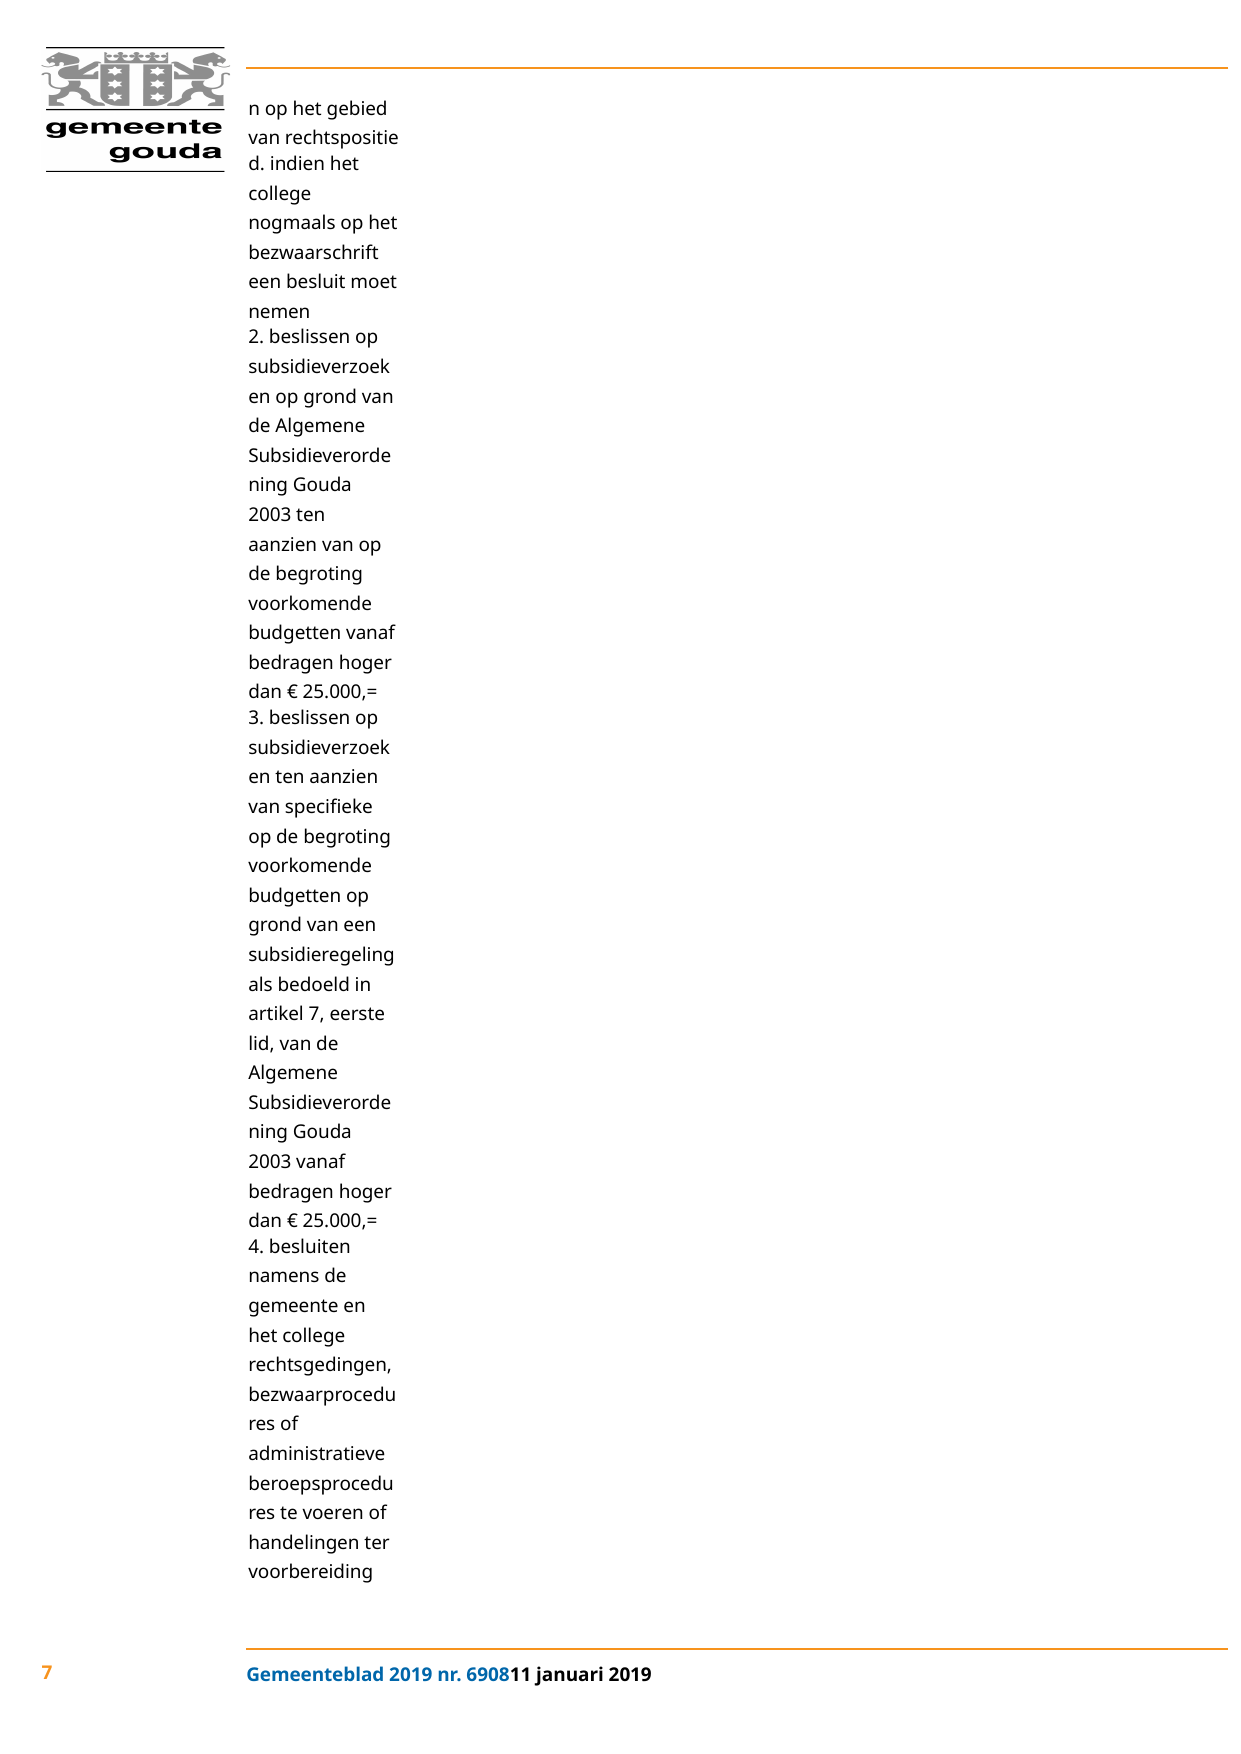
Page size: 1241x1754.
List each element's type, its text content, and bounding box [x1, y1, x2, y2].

table_cell 2. beslissen op subsidieverzoeken op grond van de Algemene Subsidieverordening Gouda 2003 ten aanzien van op de begroting voorkomende budgetten vanaf bedragen hoger dan € 25.000,= [248, 324, 398, 704]
table_cell n op het gebied van rechtspositie [248, 95, 398, 150]
picture [41, 47, 231, 172]
table_cell d. indien het college nogmaals op het bezwaarschrift een besluit moet nemen [248, 150, 398, 324]
table_cell 3. beslissen op subsidieverzoeken ten aanzien van specifieke op de begroting voorkomende budgetten op grond van een subsidieregeling als bedoeld in artikel 7, eerste lid, van de Algemene Subsidieverordening Gouda 2003 vanaf bedragen hoger dan € 25.000,= [248, 705, 398, 1233]
table_cell 4. besluiten namens de gemeente en het college rechtsgedingen, bezwaarprocedures of administratieve beroepsprocedures te voeren of handelingen ter voorbereiding [248, 1233, 398, 1584]
